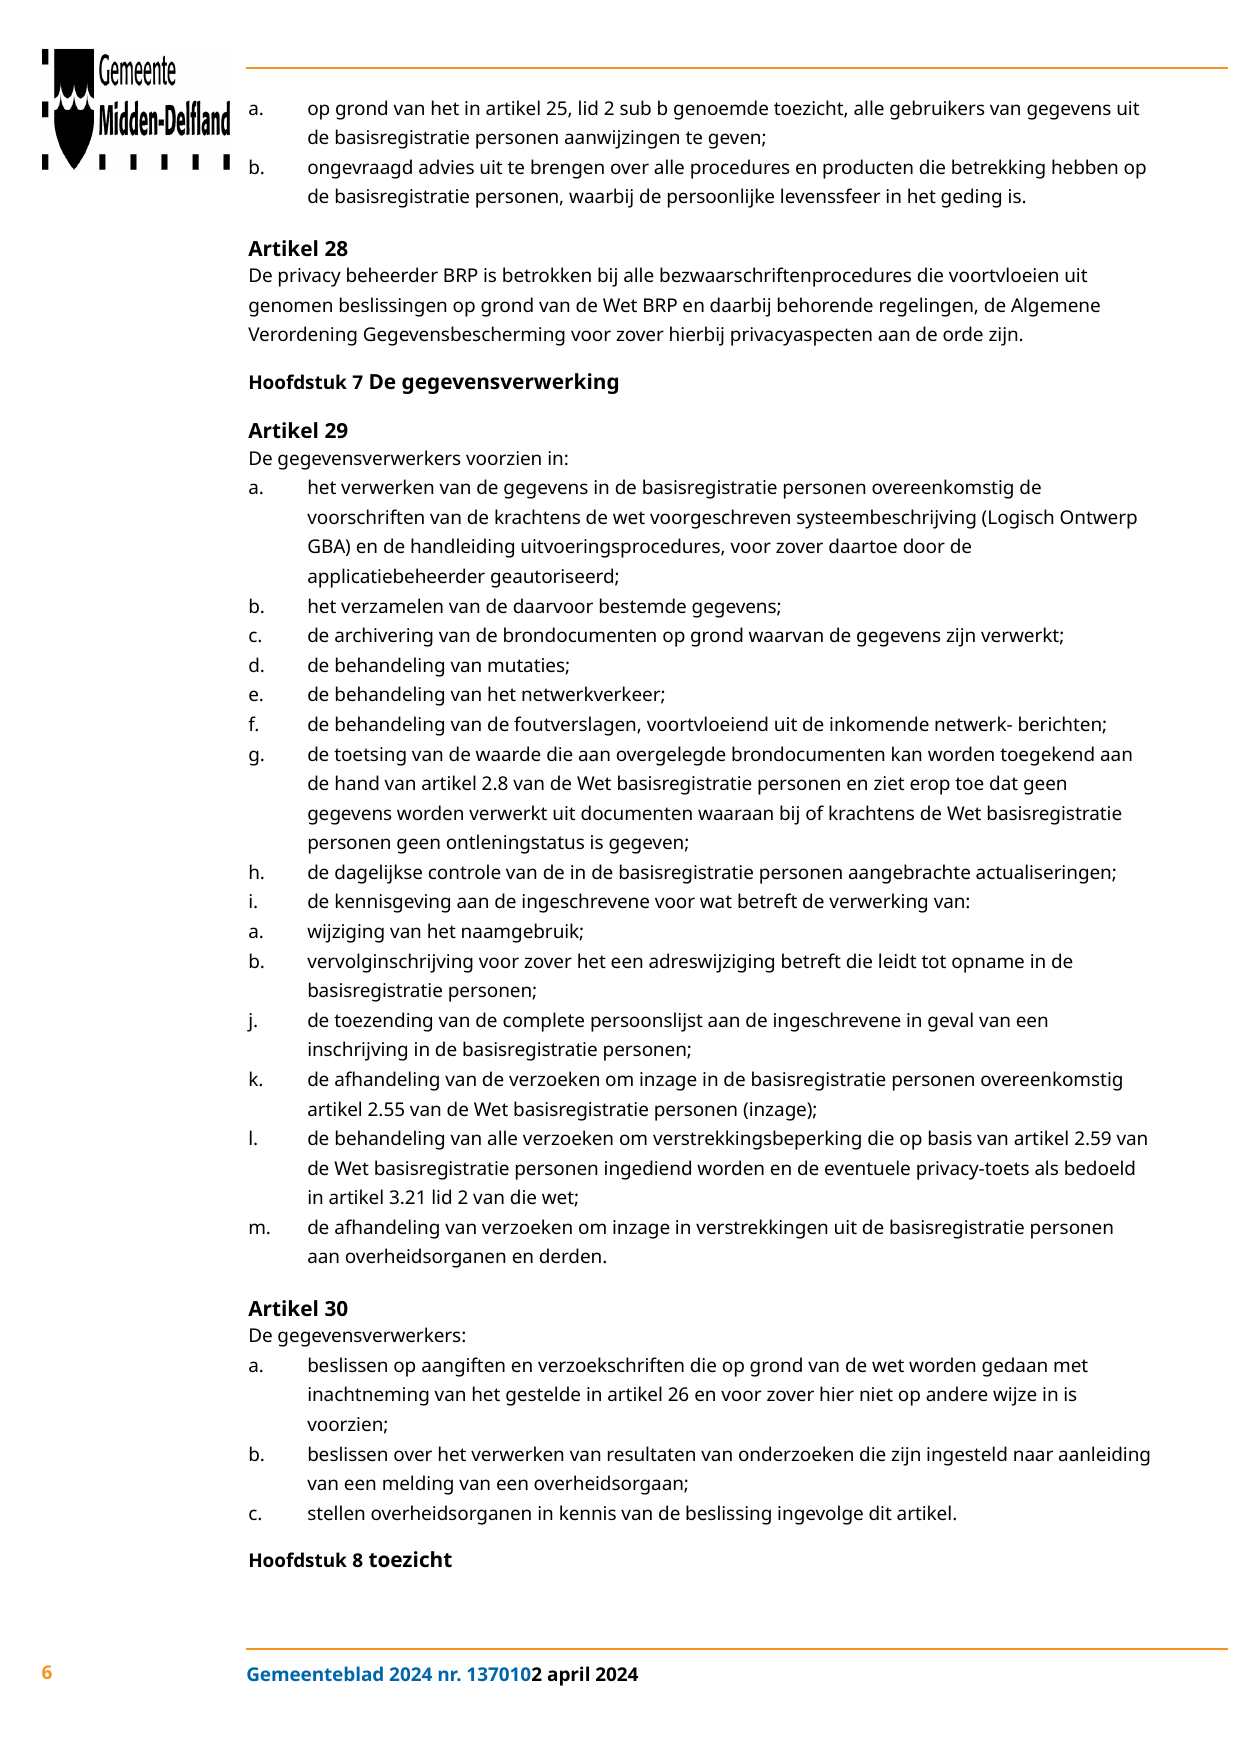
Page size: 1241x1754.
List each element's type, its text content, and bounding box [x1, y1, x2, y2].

list de toezending van de complete persoonslijst aan de ingeschrevene in geval van een inschrijving in de basisregistratie personen; [248, 1007, 1152, 1062]
list de afhandeling van de verzoeken om inzage in de basisregistratie personen overeenkomstig artikel 2.55 van de Wet basisregistratie personen (inzage); [248, 1066, 1152, 1121]
list vervolginschrijving voor zover het een adreswijziging betreft die leidt tot opname in de basisregistratie personen; [248, 948, 1152, 1003]
list de dagelijkse controle van de in de basisregistratie personen aangebrachte actualiseringen; [248, 859, 1152, 885]
list op grond van het in artikel 25, lid 2 sub b genoemde toezicht, alle gebruikers van gegevens uit de basisregistratie personen aanwijzingen te geven; [248, 95, 1152, 150]
text De gegevensverwerkers: [248, 1322, 1152, 1348]
list beslissen over het verwerken van resultaten van onderzoeken die zijn ingesteld naar aanleiding van een melding van een overheidsorgaan; [248, 1441, 1152, 1496]
list de behandeling van de foutverslagen, voortvloeiend uit de inkomende netwerk- berichten; [248, 711, 1152, 737]
list beslissen op aangiften en verzoekschriften die op grond van de wet worden gedaan met inachtneming van het gestelde in artikel 26 en voor zover hier niet op andere wijze in is voorzien; [248, 1352, 1152, 1437]
list de behandeling van mutaties; [248, 652, 1152, 678]
list ongevraagd advies uit te brengen over alle procedures en producten die betrekking hebben op de basisregistratie personen, waarbij de persoonlijke levenssfeer in het geding is. [248, 154, 1152, 209]
list de toetsing van de waarde die aan overgelegde brondocumenten kan worden toegekend aan de hand van artikel 2.8 van de Wet basisregistratie personen en ziet erop toe dat geen gegevens worden verwerkt uit documenten waaraan bij of krachtens de Wet basisregistratie personen geen ontleningstatus is gegeven; [248, 741, 1152, 855]
list de behandeling van het netwerkverkeer; [248, 682, 1152, 707]
list de afhandeling van verzoeken om inzage in verstrekkingen uit de basisregistratie personen aan overheidsorganen en derden. [248, 1214, 1152, 1269]
list de behandeling van alle verzoeken om verstrekkingsbeperking die op basis van artikel 2.59 van de Wet basisregistratie personen ingediend worden en de eventuele privacy-toets als bedoeld in artikel 3.21 lid 2 van die wet; [248, 1125, 1152, 1210]
picture [41, 47, 231, 172]
list de archivering van de brondocumenten op grond waarvan de gegevens zijn verwerkt; [248, 622, 1152, 648]
text Artikel 30 [248, 1294, 1152, 1322]
list de kennisgeving aan de ingeschrevene voor wat betreft de verwerking van: [248, 889, 1152, 914]
text Hoofdstuk 8 toezicht [248, 1546, 1152, 1574]
list wijziging van het naamgebruik; [248, 918, 1152, 944]
text De gegevensverwerkers voorzien in: [248, 445, 1152, 471]
list het verzamelen van de daarvoor bestemde gegevens; [248, 593, 1152, 618]
text Artikel 28 [248, 234, 1152, 262]
text Hoofdstuk 7 De gegevensverwerking [248, 367, 1152, 396]
text De privacy beheerder BRP is betrokken bij alle bezwaarschriftenprocedures die voortvloeien uit genomen beslissingen op grond van de Wet BRP en daarbij behorende regelingen, de Algemene Verordening Gegevensbescherming voor zover hierbij privacyaspecten aan de orde zijn. [248, 262, 1152, 347]
list stellen overheidsorganen in kennis van de beslissing ingevolge dit artikel. [248, 1500, 1152, 1526]
list het verwerken van de gegevens in de basisregistratie personen overeenkomstig de voorschriften van de krachtens de wet voorgeschreven systeembeschrijving (Logisch Ontwerp GBA) en de handleiding uitvoeringsprocedures, voor zover daartoe door de applicatiebeheerder geautoriseerd; [248, 474, 1152, 589]
text Artikel 29 [248, 416, 1152, 445]
